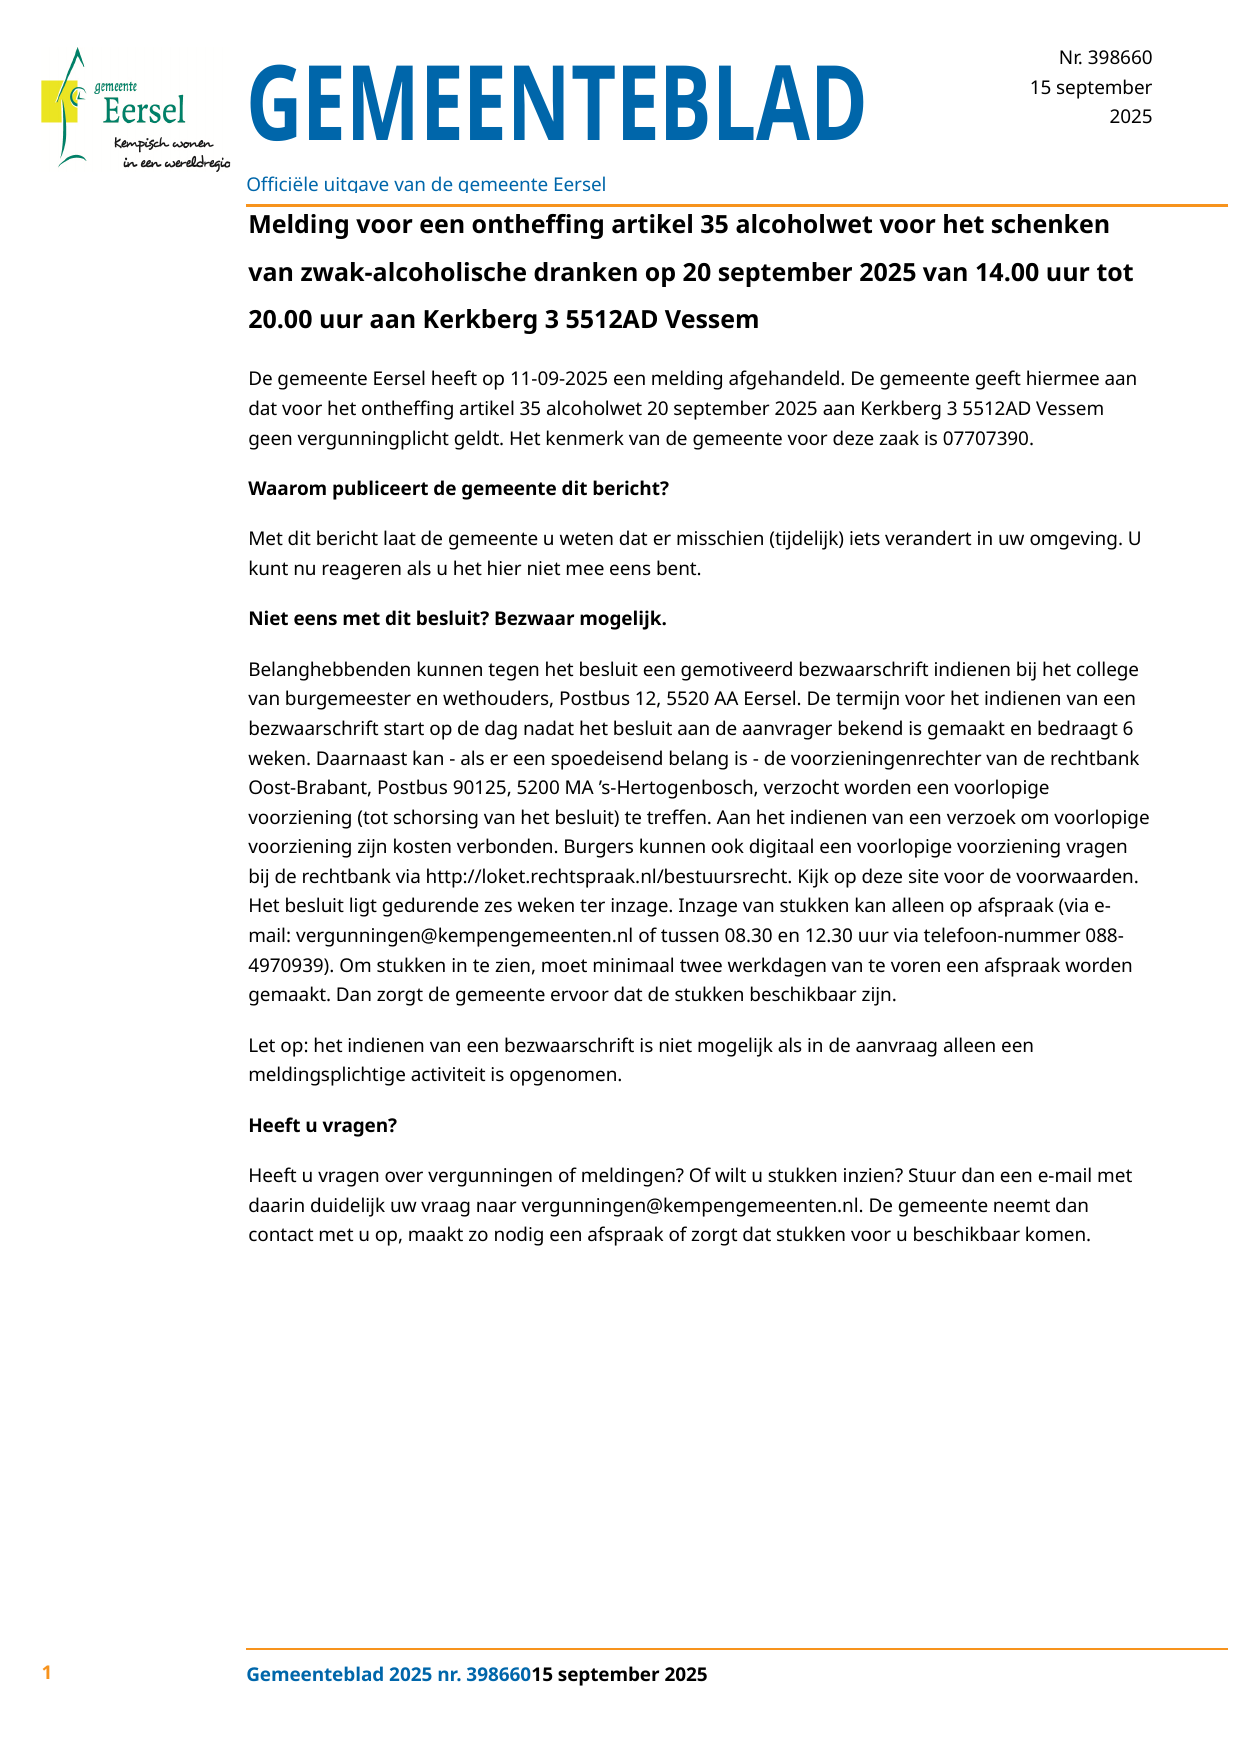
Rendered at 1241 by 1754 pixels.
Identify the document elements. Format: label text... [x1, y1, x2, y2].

text Niet eens met dit besluit? Bezwaar mogelijk. [248, 606, 1152, 631]
text Met dit bericht laat de gemeente u weten dat er misschien (tijdelijk) iets verandert in uw omgeving. U kunt nu reageren als u het hier niet mee eens bent. [248, 526, 1152, 581]
text Let op: het indienen van een bezwaarschrift is niet mogelijk als in de aanvraag alleen een meldingsplichtige activiteit is opgenomen. [248, 1032, 1152, 1087]
text Heeft u vragen over vergunningen of meldingen? Of wilt u stukken inzien? Stuur dan een e-mail met daarin duidelijk uw vraag naar vergunningen@kempengemeenten.nl. De gemeente neemt dan contact met u op, maakt zo nodig een afspraak of zorgt dat stukken voor u beschikbaar komen. [248, 1162, 1152, 1247]
text Waarom publiceert de gemeente dit bericht? [248, 475, 1152, 501]
text Heeft u vragen? [248, 1112, 1152, 1137]
text De gemeente Eersel heeft op 11-09-2025 een melding afgehandeld. De gemeente geeft hiermee aan dat voor het ontheffing artikel 35 alcoholwet 20 september 2025 aan Kerkberg 3 5512AD Vessem geen vergunningplicht geldt. Het kenmerk van de gemeente voor deze zaak is 07707390. [248, 366, 1152, 450]
text Belanghebbenden kunnen tegen het besluit een gemotiveerd bezwaarschrift indienen bij het college van burgemeester en wethouders, Postbus 12, 5520 AA Eersel. De termijn voor het indienen van een bezwaarschrift start op de dag nadat het besluit aan de aanvrager bekend is gemaakt en bedraagt 6 weken. Daarnaast kan - als er een spoedeisend belang is - de voorzieningenrechter van de rechtbank Oost-Brabant, Postbus 90125, 5200 MA ’s-Hertogenbosch, verzocht worden een voorlopige voorziening (tot schorsing van het besluit) te treffen. Aan het indienen van een verzoek om voorlopige voorziening zijn kosten verbonden. Burgers kunnen ook digitaal een voorlopige voorziening vragen bij de rechtbank via http://loket.rechtspraak.nl/bestuursrecht. Kijk op deze site voor de voorwaarden. Het besluit ligt gedurende zes weken ter inzage. Inzage van stukken kan alleen op afspraak (via e-mail: vergunningen@kempengemeenten.nl of tussen 08.30 en 12.30 uur via telefoon-nummer 088-4970939). Om stukken in te zien, moet minimaal twee werkdagen van te voren een afspraak worden gemaakt. Dan zorgt de gemeente ervoor dat de stukken beschikbaar zijn. [248, 656, 1152, 1007]
picture [41, 47, 231, 172]
text Melding voor een ontheffing artikel 35 alcoholwet voor het schenken van zwak-alcoholische dranken op 20 september 2025 van 14.00 uur tot 20.00 uur aan Kerkberg 3 5512AD Vessem [248, 207, 1152, 336]
